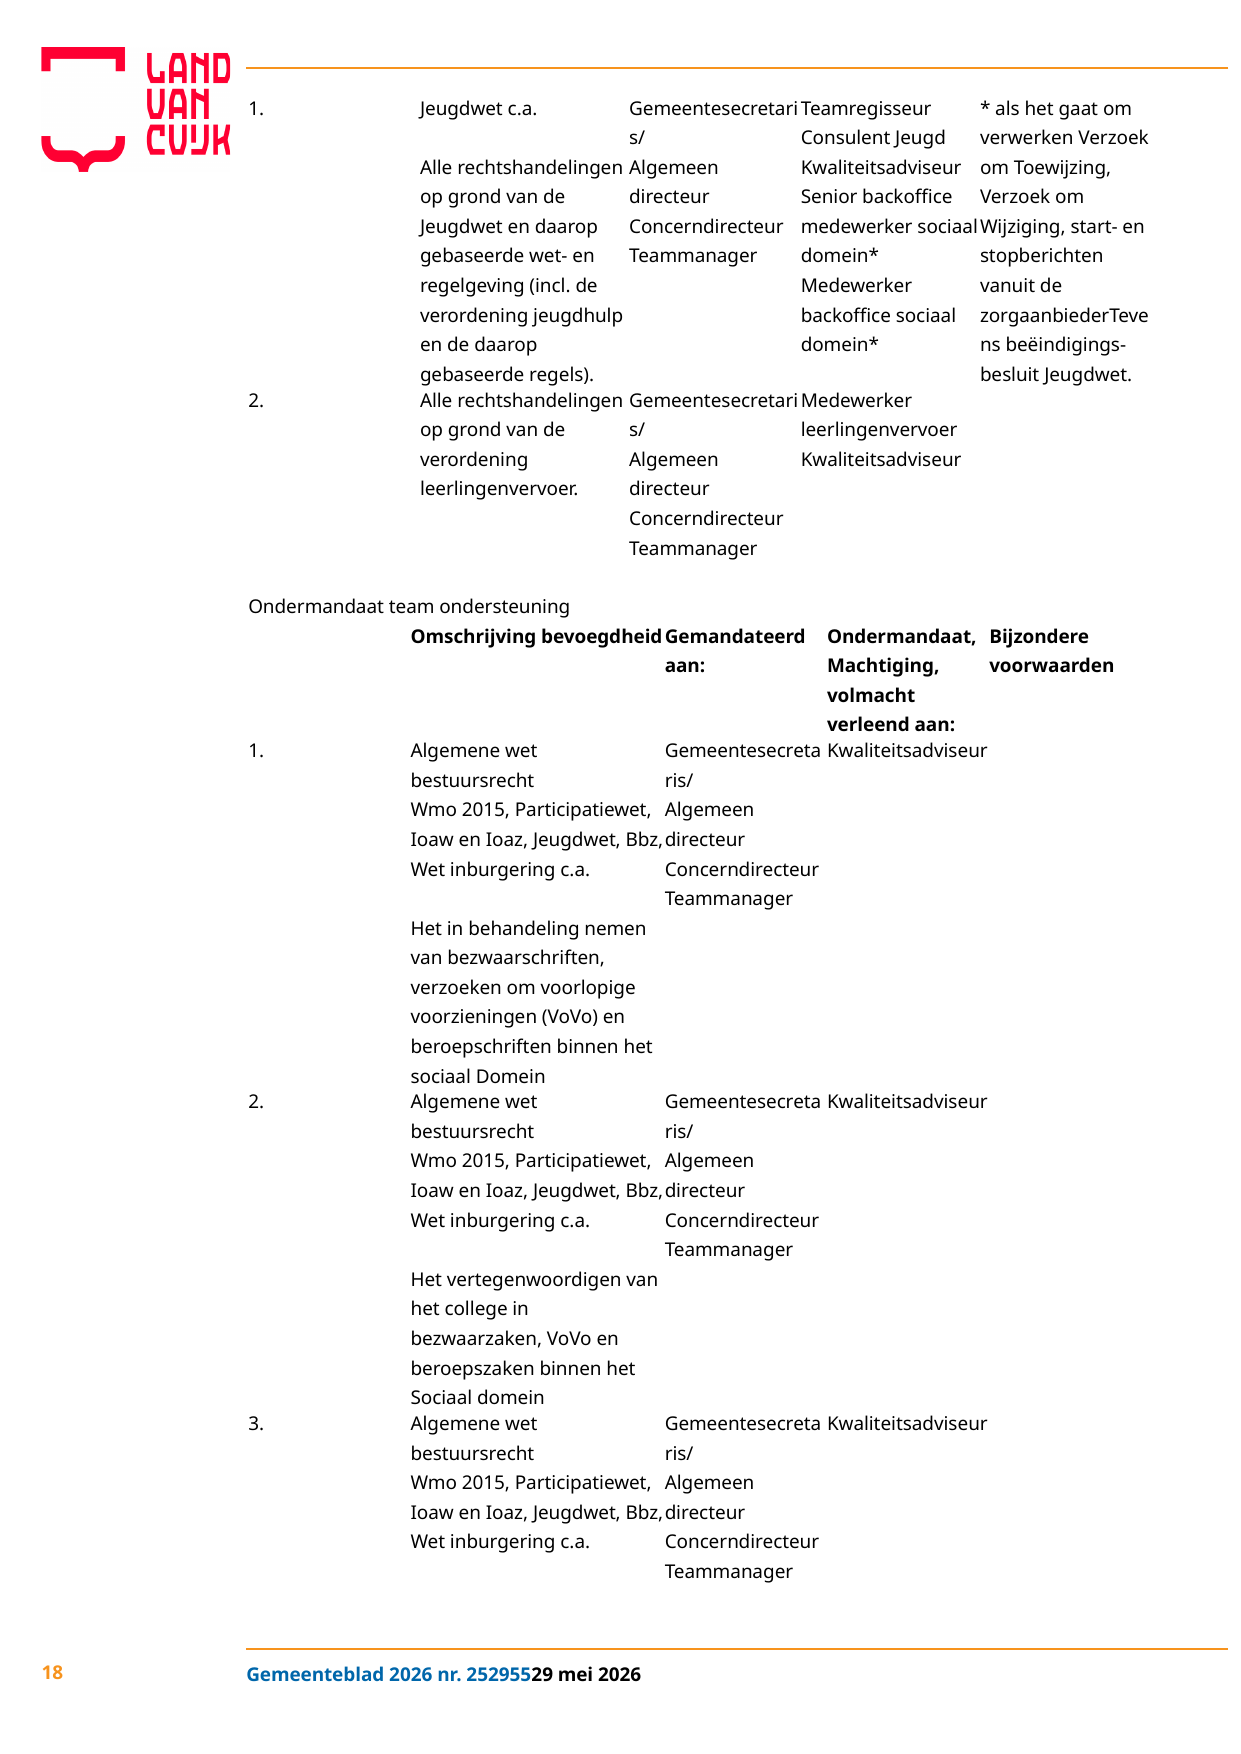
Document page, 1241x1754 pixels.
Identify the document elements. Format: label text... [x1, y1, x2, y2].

picture [41, 47, 231, 172]
table_cell 3. [248, 1410, 410, 1584]
text Ondermandaat team ondersteuning [248, 593, 1152, 619]
table_cell Gemeentesecretaris/ Algemeen directeur Concerndirecteur Teammanager [665, 1089, 827, 1410]
table_cell [980, 387, 1152, 560]
table_cell 2. [248, 387, 420, 560]
table_cell Jeugdwet c.a. Alle rechtshandelingen op grond van de Jeugdwet en daarop gebaseerde wet- en regelgeving (incl. de verordening jeugdhulp en de daarop gebaseerde regels). [420, 95, 629, 387]
table_header Gemandateerd aan: [665, 623, 827, 737]
table_header [248, 623, 410, 737]
table_cell Gemeentesecretaris/ Algemeen directeur Concerndirecteur Teammanager [665, 738, 827, 1088]
table_cell 1. [248, 95, 420, 387]
table_cell Kwaliteitsadviseur [827, 738, 989, 1088]
table_cell Medewerker leerlingenvervoer Kwaliteitsadviseur [801, 387, 980, 560]
table_cell 1. [248, 738, 410, 1088]
table_cell * als het gaat om verwerken Verzoek om Toewijzing, Verzoek om Wijziging, start- en stopberichten vanuit de zorgaanbiederTevens beëindigings- besluit Jeugdwet. [980, 95, 1152, 387]
table_cell Algemene wet bestuursrecht Wmo 2015, Participatiewet, Ioaw en Ioaz, Jeugdwet, Bbz, Wet inburgering c.a. Het vertegenwoordigen van het college in bezwaarzaken, VoVo en beroepszaken binnen het Sociaal domein [410, 1089, 664, 1410]
table_cell Kwaliteitsadviseur [827, 1089, 989, 1410]
table_cell [989, 738, 1152, 1088]
table_cell Algemene wet bestuursrecht Wmo 2015, Participatiewet, Ioaw en Ioaz, Jeugdwet, Bbz, Wet inburgering c.a. [410, 1410, 664, 1584]
table_cell [989, 1089, 1152, 1410]
table_cell Algemene wet bestuursrecht Wmo 2015, Participatiewet, Ioaw en Ioaz, Jeugdwet, Bbz, Wet inburgering c.a. Het in behandeling nemen van bezwaarschriften, verzoeken om voorlopige voorzieningen (VoVo) en beroepschriften binnen het sociaal Domein [410, 738, 664, 1088]
table_header Ondermandaat, Machtiging, volmacht verleend aan: [827, 623, 989, 737]
table_cell Alle rechtshandelingen op grond van de verordening leerlingenvervoer. [420, 387, 629, 560]
table_cell 2. [248, 1089, 410, 1410]
table_header Bijzondere voorwaarden [989, 623, 1152, 737]
table_cell Kwaliteitsadviseur [827, 1410, 989, 1584]
table_cell Gemeentesecretaris/ Algemeen directeur Concerndirecteur Teammanager [629, 387, 801, 560]
table_cell Gemeentesecretaris/ Algemeen directeur Concerndirecteur Teammanager [629, 95, 801, 387]
table_cell [989, 1410, 1152, 1584]
table_cell Teamregisseur Consulent Jeugd Kwaliteitsadviseur Senior backoffice medewerker sociaal domein* Medewerker backoffice sociaal domein* [801, 95, 980, 387]
table_cell Gemeentesecretaris/ Algemeen directeur Concerndirecteur Teammanager [665, 1410, 827, 1584]
table_header Omschrijving bevoegdheid [410, 623, 664, 737]
